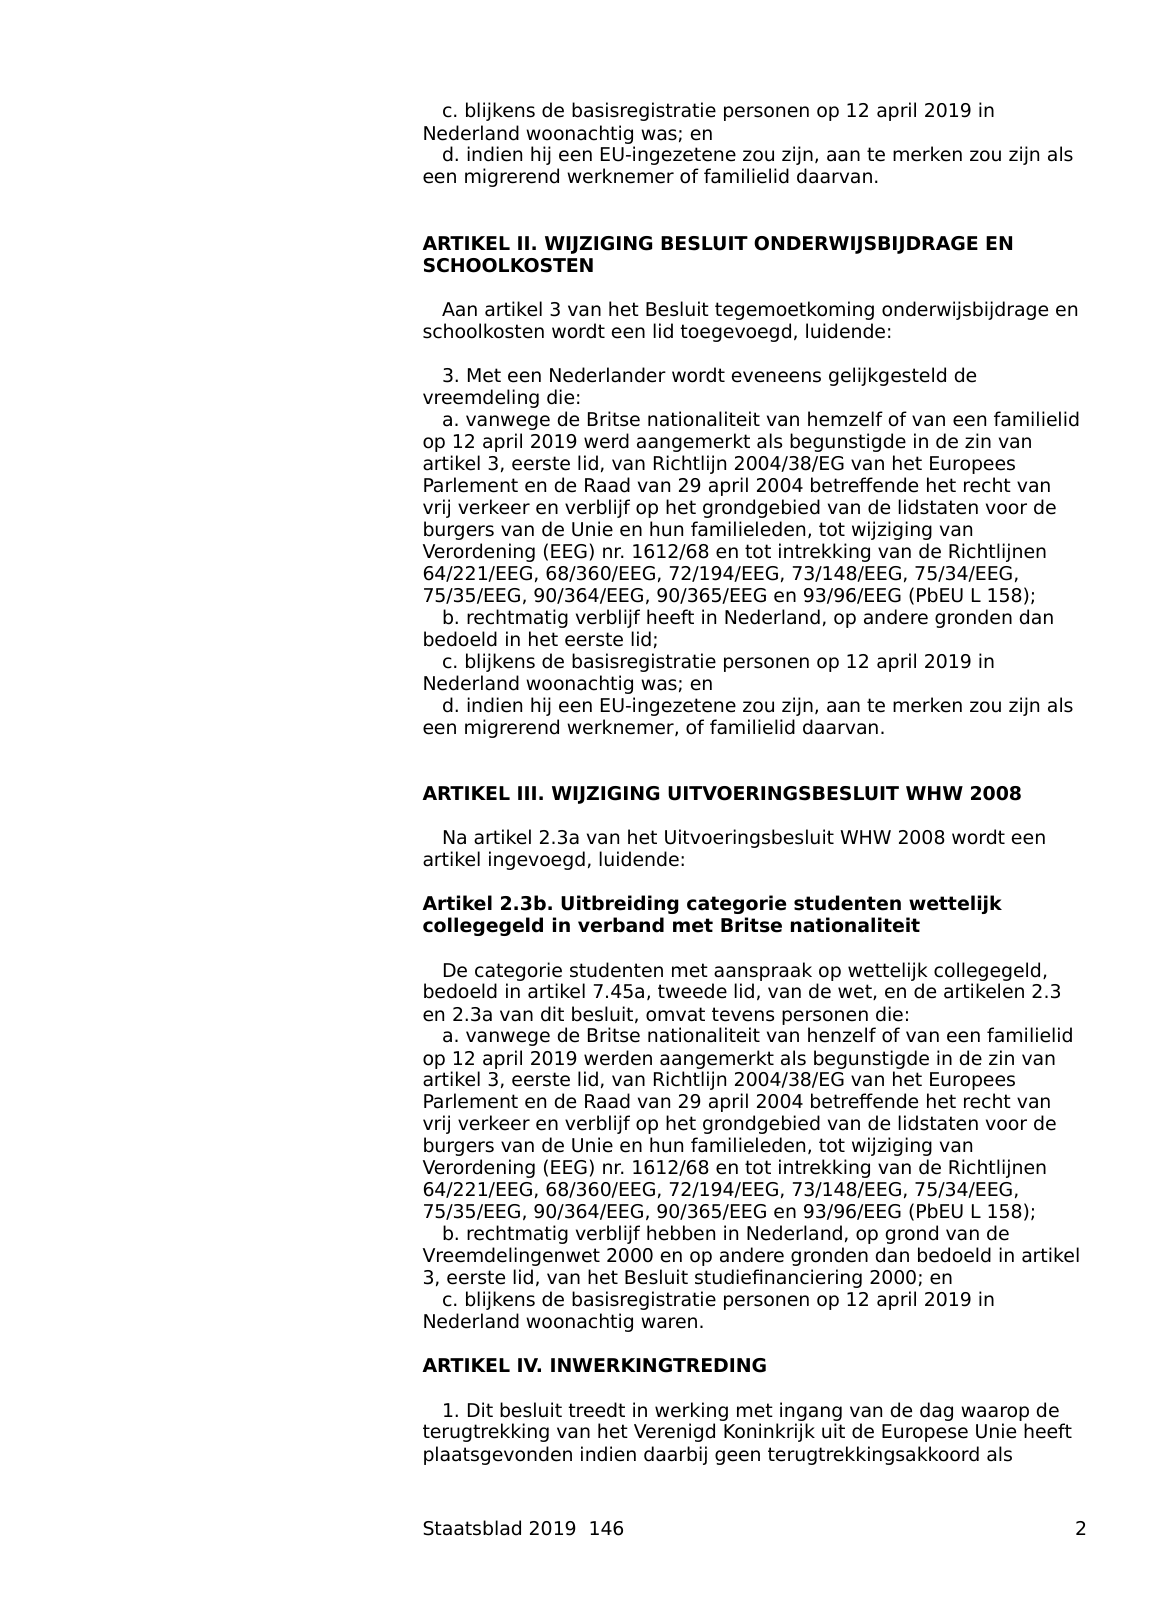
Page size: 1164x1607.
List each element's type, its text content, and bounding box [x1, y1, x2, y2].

subtitle ARTIKEL III. WIJZIGING UITVOERINGSBESLUIT WHW 2008 [422, 783, 1087, 805]
text Aan artikel 3 van het Besluit tegemoetkoming onderwijsbijdrage en schoolkosten wordt een lid toegevoegd, luidende: [422, 299, 1087, 343]
subtitle Artikel 2.3b. Uitbreiding categorie studenten wettelijk collegegeld in verband met Britse nationaliteit [422, 893, 1087, 937]
text b. rechtmatig verblijf hebben in Nederland, op grond van de Vreemdelingenwet 2000 en op andere gronden dan bedoeld in artikel 3, eerste lid, van het Besluit studiefinanciering 2000; en [422, 1223, 1087, 1289]
text De categorie studenten met aanspraak op wettelijk collegegeld, bedoeld in artikel 7.45a, tweede lid, van de wet, en de artikelen 2.3 en 2.3a van dit besluit, omvat tevens personen die: [422, 959, 1087, 1025]
text c. blijkens de basisregistratie personen op 12 april 2019 in Nederland woonachtig waren. [422, 1289, 1087, 1333]
text a. vanwege de Britse nationaliteit van hemzelf of van een familielid op 12 april 2019 werd aangemerkt als begunstigde in de zin van artikel 3, eerste lid, van Richtlijn 2004/38/EG van het Europees Parlement en de Raad van 29 april 2004 betreffende het recht van vrij verkeer en verblijf op het grondgebied van de lidstaten voor de burgers van de Unie en hun familieleden, tot wijziging van Verordening (EEG) nr. 1612/68 en tot intrekking van de Richtlijnen 64/221/EEG, 68/360/EEG, 72/194/EEG, 73/148/EEG, 75/34/EEG, 75/35/EEG, 90/364/EEG, 90/365/EEG en 93/96/EEG (PbEU L 158); [422, 409, 1087, 607]
text c. blijkens de basisregistratie personen op 12 april 2019 in Nederland woonachtig was; en [422, 100, 1087, 144]
text d. indien hij een EU-ingezetene zou zijn, aan te merken zou zijn als een migrerend werknemer, of familielid daarvan. [422, 695, 1087, 739]
text a. vanwege de Britse nationaliteit van henzelf of van een familielid op 12 april 2019 werden aangemerkt als begunstigde in de zin van artikel 3, eerste lid, van Richtlijn 2004/38/EG van het Europees Parlement en de Raad van 29 april 2004 betreffende het recht van vrij verkeer en verblijf op het grondgebied van de lidstaten voor de burgers van de Unie en hun familieleden, tot wijziging van Verordening (EEG) nr. 1612/68 en tot intrekking van de Richtlijnen 64/221/EEG, 68/360/EEG, 72/194/EEG, 73/148/EEG, 75/34/EEG, 75/35/EEG, 90/364/EEG, 90/365/EEG en 93/96/EEG (PbEU L 158); [422, 1025, 1087, 1223]
text 3. Met een Nederlander wordt eveneens gelijkgesteld de vreemdeling die: [422, 365, 1087, 409]
text b. rechtmatig verblijf heeft in Nederland, op andere gronden dan bedoeld in het eerste lid; [422, 607, 1087, 651]
text c. blijkens de basisregistratie personen op 12 april 2019 in Nederland woonachtig was; en [422, 651, 1087, 695]
subtitle ARTIKEL II. WIJZIGING BESLUIT ONDERWIJSBIJDRAGE EN SCHOOLKOSTEN [422, 233, 1087, 277]
text Na artikel 2.3a van het Uitvoeringsbesluit WHW 2008 wordt een artikel ingevoegd, luidende: [422, 827, 1087, 871]
text 1. Dit besluit treedt in werking met ingang van de dag waarop de terugtrekking van het Verenigd Koninkrijk uit de Europese Unie heeft plaatsgevonden indien daarbij geen terugtrekkingsakkoord als [422, 1399, 1087, 1465]
text d. indien hij een EU-ingezetene zou zijn, aan te merken zou zijn als een migrerend werknemer of familielid daarvan. [422, 144, 1087, 188]
subtitle ARTIKEL IV. INWERKINGTREDING [422, 1355, 1087, 1377]
